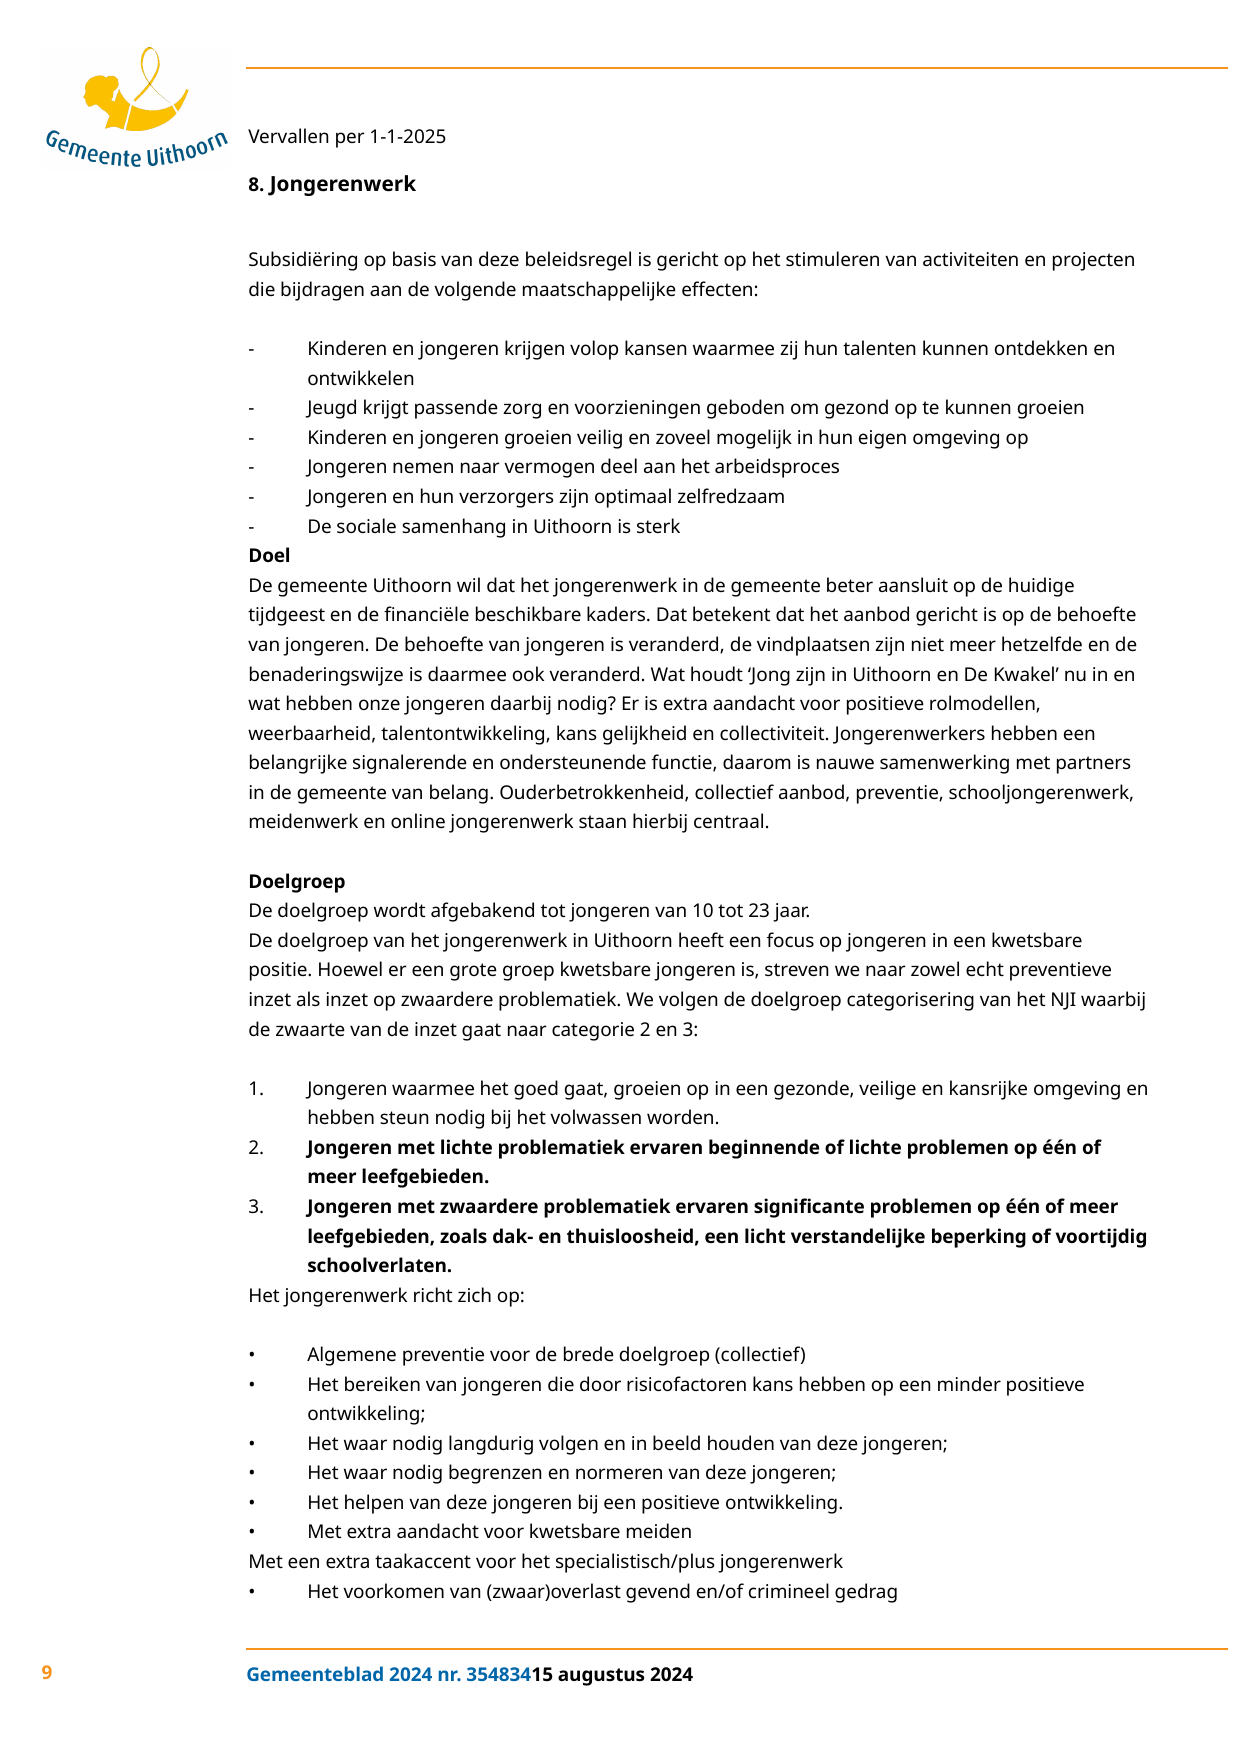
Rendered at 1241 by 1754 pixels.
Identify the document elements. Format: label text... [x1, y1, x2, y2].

text Doelgroep [248, 868, 1152, 893]
list Jongeren met lichte problematiek ervaren beginnende of lichte problemen op één of meer leefgebieden. [248, 1134, 1152, 1189]
list Jeugd krijgt passende zorg en voorzieningen geboden om gezond op te kunnen groeien [248, 394, 1152, 420]
text Subsidiëring op basis van deze beleidsregel is gericht op het stimuleren van activiteiten en projecten die bijdragen aan de volgende maatschappelijke effecten: [248, 247, 1152, 302]
text 8. Jongerenwerk [248, 169, 1152, 197]
list Het waar nodig begrenzen en normeren van deze jongeren; [248, 1459, 1152, 1485]
text Het jongerenwerk richt zich op: [248, 1282, 1152, 1308]
list Het bereiken van jongeren die door risicofactoren kans hebben op een minder positieve ontwikkeling; [248, 1371, 1152, 1426]
text Doel [248, 542, 1152, 568]
list Jongeren waarmee het goed gaat, groeien op in een gezonde, veilige en kansrijke omgeving en hebben steun nodig bij het volwassen worden. [248, 1075, 1152, 1130]
list Kinderen en jongeren groeien veilig en zoveel mogelijk in hun eigen omgeving op [248, 424, 1152, 450]
picture [41, 47, 231, 172]
list Jongeren nemen naar vermogen deel aan het arbeidsproces [248, 454, 1152, 479]
list Jongeren met zwaardere problematiek ervaren significante problemen op één of meer leefgebieden, zoals dak- en thuisloosheid, een licht verstandelijke beperking of voortijdig schoolverlaten. [248, 1193, 1152, 1278]
list Het voorkomen van (zwaar)overlast gevend en/of crimineel gedrag [248, 1578, 1152, 1603]
text De doelgroep van het jongerenwerk in Uithoorn heeft een focus op jongeren in een kwetsbare positie. Hoewel er een grote groep kwetsbare jongeren is, streven we naar zowel echt preventieve inzet als inzet op zwaardere problematiek. We volgen de doelgroep categorisering van het NJI waarbij de zwaarte van de inzet gaat naar categorie 2 en 3: [248, 927, 1152, 1041]
text Vervallen per 1-1-2025 [248, 123, 1152, 149]
list Met extra aandacht voor kwetsbare meiden [248, 1519, 1152, 1544]
list Het helpen van deze jongeren bij een positieve ontwikkeling. [248, 1489, 1152, 1515]
list Algemene preventie voor de brede doelgroep (collectief) [248, 1341, 1152, 1367]
text De doelgroep wordt afgebakend tot jongeren van 10 tot 23 jaar. [248, 897, 1152, 923]
list Het waar nodig langdurig volgen en in beeld houden van deze jongeren; [248, 1430, 1152, 1456]
list De sociale samenhang in Uithoorn is sterk [248, 513, 1152, 538]
list Jongeren en hun verzorgers zijn optimaal zelfredzaam [248, 483, 1152, 509]
text De gemeente Uithoorn wil dat het jongerenwerk in de gemeente beter aansluit op de huidige tijdgeest en de financiële beschikbare kaders. Dat betekent dat het aanbod gericht is op de behoefte van jongeren. De behoefte van jongeren is veranderd, de vindplaatsen zijn niet meer hetzelfde en de benaderingswijze is daarmee ook veranderd. Wat houdt ‘Jong zijn in Uithoorn en De Kwakel’ nu in en wat hebben onze jongeren daarbij nodig? Er is extra aandacht voor positieve rolmodellen, weerbaarheid, talentontwikkeling, kans gelijkheid en collectiviteit. Jongerenwerkers hebben een belangrijke signalerende en ondersteunende functie, daarom is nauwe samenwerking met partners in de gemeente van belang. Ouderbetrokkenheid, collectief aanbod, preventie, schooljongerenwerk, meidenwerk en online jongerenwerk staan hierbij centraal. [248, 572, 1152, 834]
text Met een extra taakaccent voor het specialistisch/plus jongerenwerk [248, 1548, 1152, 1574]
list Kinderen en jongeren krijgen volop kansen waarmee zij hun talenten kunnen ontdekken en ontwikkelen [248, 335, 1152, 391]
